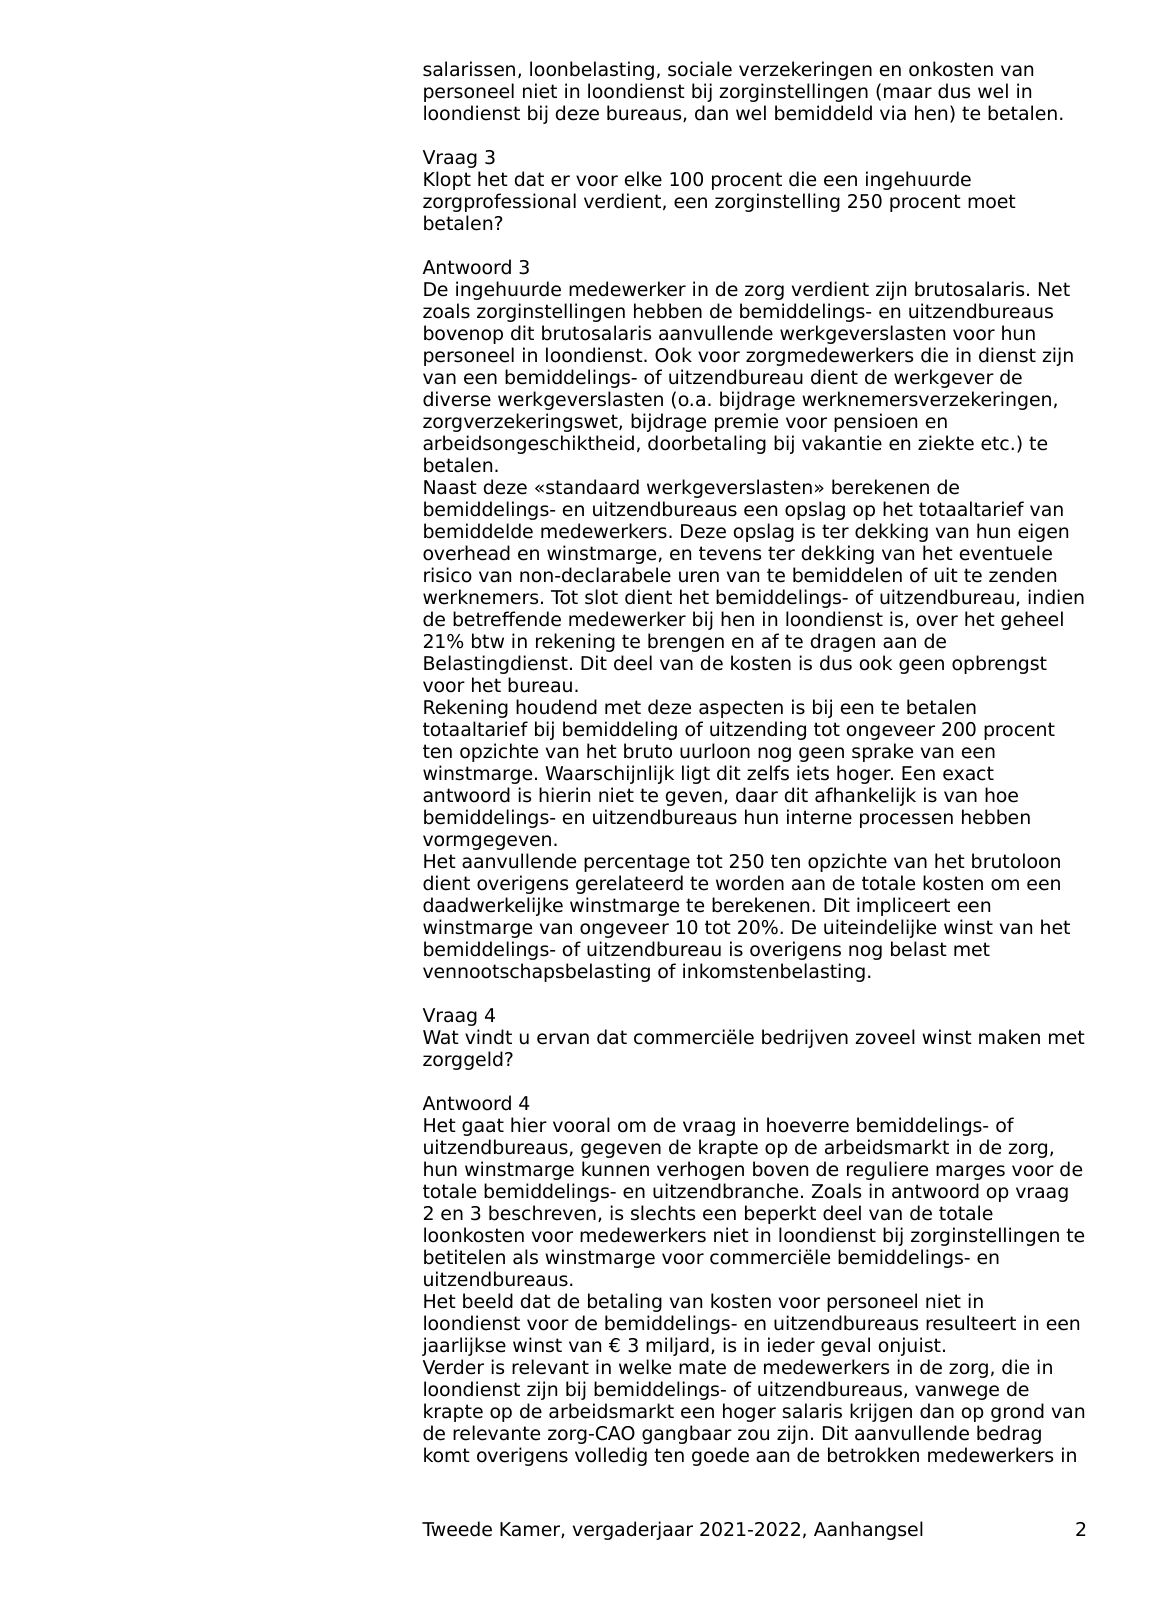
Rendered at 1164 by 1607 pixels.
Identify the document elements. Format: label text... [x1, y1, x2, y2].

text De ingehuurde medewerker in de zorg verdient zijn brutosalaris. Net zoals zorginstellingen hebben de bemiddelings- en uitzendbureaus bovenop dit brutosalaris aanvullende werkgeverslasten voor hun personeel in loondienst. Ook voor zorgmedewerkers die in dienst zijn van een bemiddelings- of uitzendbureau dient de werkgever de diverse werkgeverslasten (o.a. bijdrage werknemersverzekeringen, zorgverzekeringswet, bijdrage premie voor pensioen en arbeidsongeschiktheid, doorbetaling bij vakantie en ziekte etc.) te betalen. [422, 279, 1087, 477]
text Verder is relevant in welke mate de medewerkers in de zorg, die in loondienst zijn bij bemiddelings- of uitzendbureaus, vanwege de krapte op de arbeidsmarkt een hoger salaris krijgen dan op grond van de relevante zorg-CAO gangbaar zou zijn. Dit aanvullende bedrag komt overigens volledig ten goede aan de betrokken medewerkers in [422, 1357, 1087, 1467]
text Vraag 4 [422, 1005, 1087, 1027]
text Antwoord 4 [422, 1093, 1087, 1115]
text Vraag 3 [422, 147, 1087, 169]
text Klopt het dat er voor elke 100 procent die een ingehuurde zorgprofessional verdient, een zorginstelling 250 procent moet betalen? [422, 169, 1087, 235]
text Het aanvullende percentage tot 250 ten opzichte van het brutoloon dient overigens gerelateerd te worden aan de totale kosten om een daadwerkelijke winstmarge te berekenen. Dit impliceert een winstmarge van ongeveer 10 tot 20%. De uiteindelijke winst van het bemiddelings- of uitzendbureau is overigens nog belast met vennootschapsbelasting of inkomstenbelasting. [422, 851, 1087, 983]
text Antwoord 3 [422, 257, 1087, 279]
text Naast deze «standaard werkgeverslasten» berekenen de bemiddelings- en uitzendbureaus een opslag op het totaaltarief van bemiddelde medewerkers. Deze opslag is ter dekking van hun eigen overhead en winstmarge, en tevens ter dekking van het eventuele risico van non-declarabele uren van te bemiddelen of uit te zenden werknemers. Tot slot dient het bemiddelings- of uitzendbureau, indien de betreffende medewerker bij hen in loondienst is, over het geheel 21% btw in rekening te brengen en af te dragen aan de Belastingdienst. Dit deel van de kosten is dus ook geen opbrengst voor het bureau. [422, 477, 1087, 697]
text Wat vindt u ervan dat commerciële bedrijven zoveel winst maken met zorggeld? [422, 1027, 1087, 1071]
text salarissen, loonbelasting, sociale verzekeringen en onkosten van personeel niet in loondienst bij zorginstellingen (maar dus wel in loondienst bij deze bureaus, dan wel bemiddeld via hen) te betalen. [422, 59, 1087, 125]
text Het gaat hier vooral om de vraag in hoeverre bemiddelings- of uitzendbureaus, gegeven de krapte op de arbeidsmarkt in de zorg, hun winstmarge kunnen verhogen boven de reguliere marges voor de totale bemiddelings- en uitzendbranche. Zoals in antwoord op vraag 2 en 3 beschreven, is slechts een beperkt deel van de totale loonkosten voor medewerkers niet in loondienst bij zorginstellingen te betitelen als winstmarge voor commerciële bemiddelings- en uitzendbureaus. [422, 1115, 1087, 1291]
text Rekening houdend met deze aspecten is bij een te betalen totaaltarief bij bemiddeling of uitzending tot ongeveer 200 procent ten opzichte van het bruto uurloon nog geen sprake van een winstmarge. Waarschijnlijk ligt dit zelfs iets hoger. Een exact antwoord is hierin niet te geven, daar dit afhankelijk is van hoe bemiddelings- en uitzendbureaus hun interne processen hebben vormgegeven. [422, 697, 1087, 851]
text Het beeld dat de betaling van kosten voor personeel niet in loondienst voor de bemiddelings- en uitzendbureaus resulteert in een jaarlijkse winst van € 3 miljard, is in ieder geval onjuist. [422, 1291, 1087, 1357]
